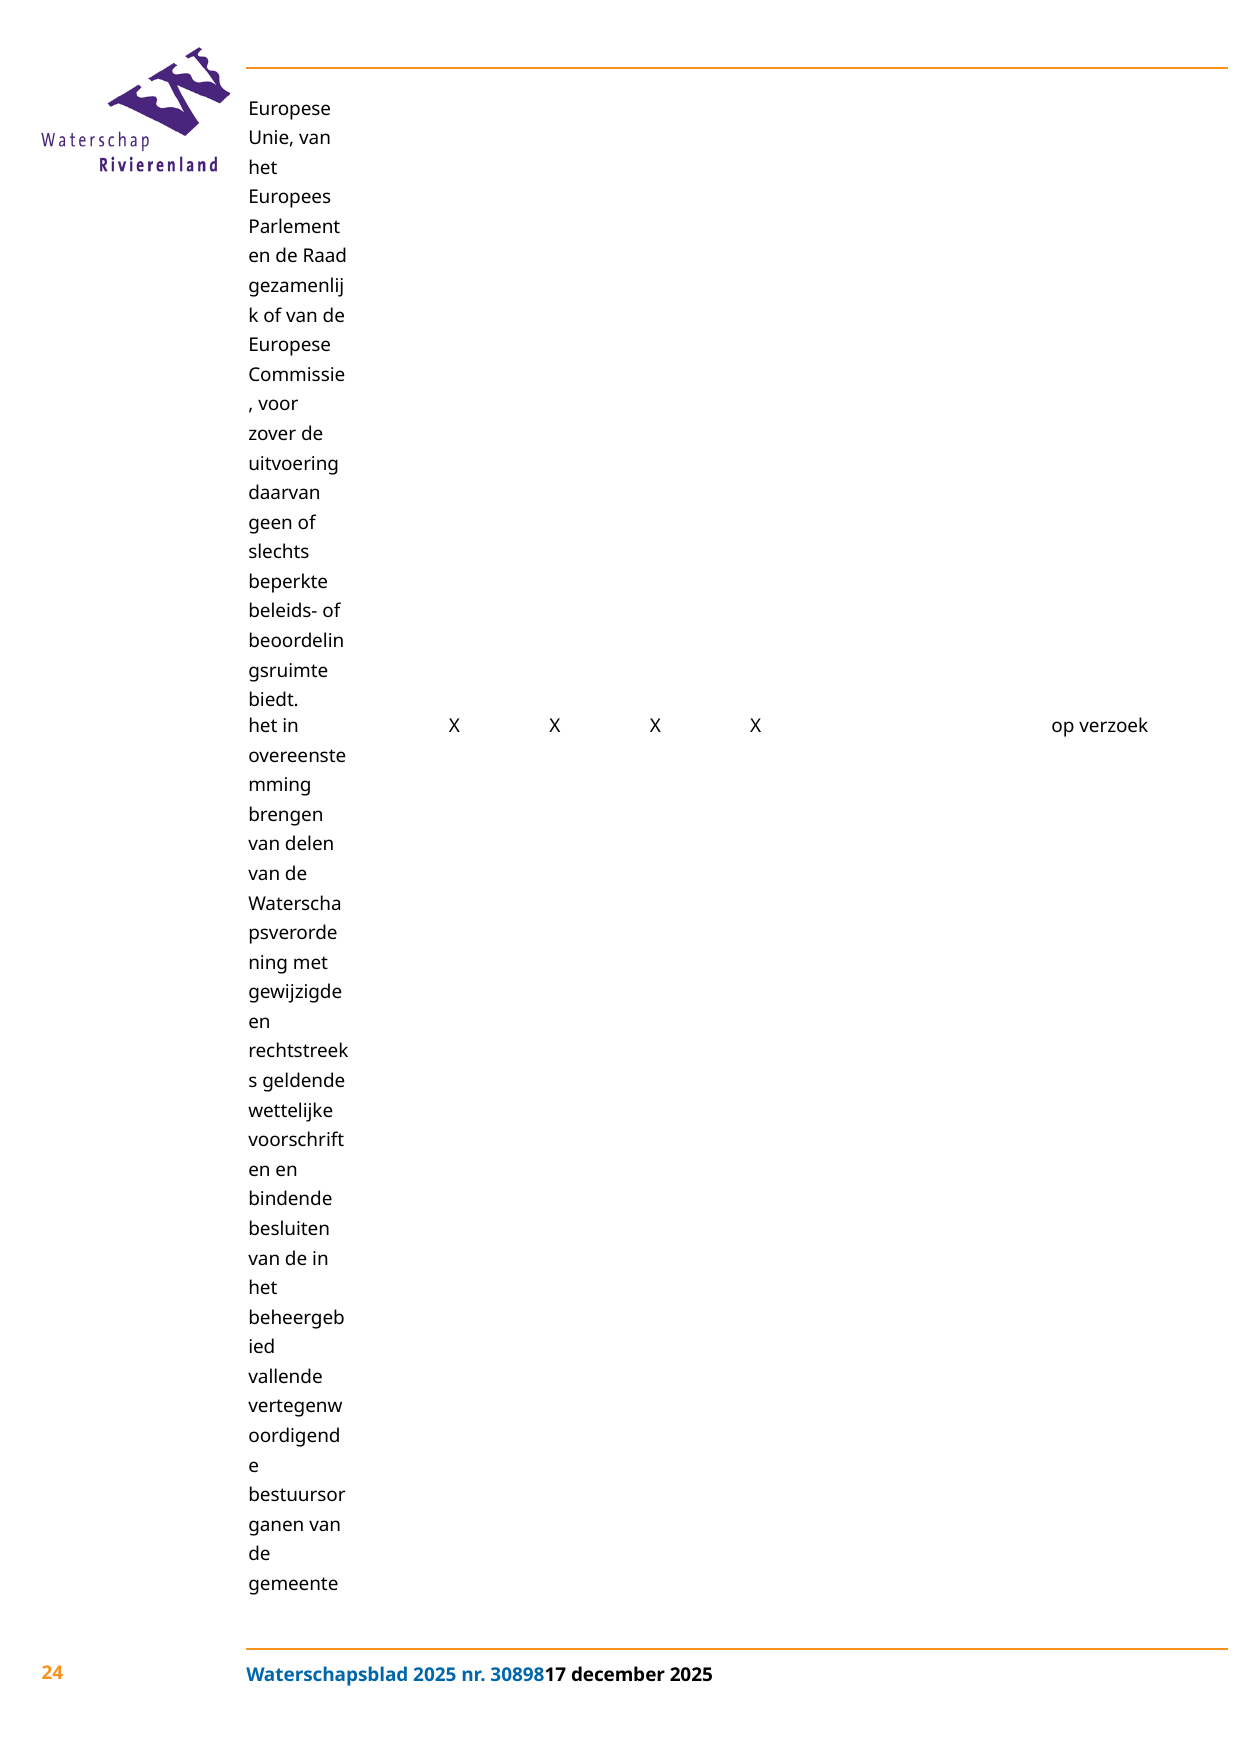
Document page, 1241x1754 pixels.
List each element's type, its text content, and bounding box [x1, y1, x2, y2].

table_cell [951, 712, 1051, 1596]
table_cell X [549, 712, 649, 1596]
table_cell [348, 712, 449, 1596]
table_cell [750, 95, 850, 712]
table_cell [348, 95, 449, 712]
table_cell [650, 95, 750, 712]
table_cell [850, 95, 951, 712]
table_cell X [650, 712, 750, 1596]
picture [41, 47, 231, 172]
table_cell [1051, 95, 1152, 712]
table_cell X [750, 712, 850, 1596]
table_cell het in overeenstemming brengen van delen van de Waterschapsverordening met gewijzigde en rechtstreeks geldende wettelijke voorschriften en bindende besluiten van de in het beheergebied vallende vertegenwoordigende bestuursorganen van de gemeente [248, 712, 348, 1596]
table_cell [850, 712, 951, 1596]
table_cell X [449, 712, 549, 1596]
table_cell [449, 95, 549, 712]
table_cell [549, 95, 649, 712]
table_cell Europese Unie, van het Europees Parlement en de Raad gezamenlijk of van de Europese Commissie, voor zover de uitvoering daarvan geen of slechts beperkte beleids- of beoordelingsruimte biedt. [248, 95, 348, 712]
table_cell [951, 95, 1051, 712]
table_cell op verzoek [1051, 712, 1152, 1596]
